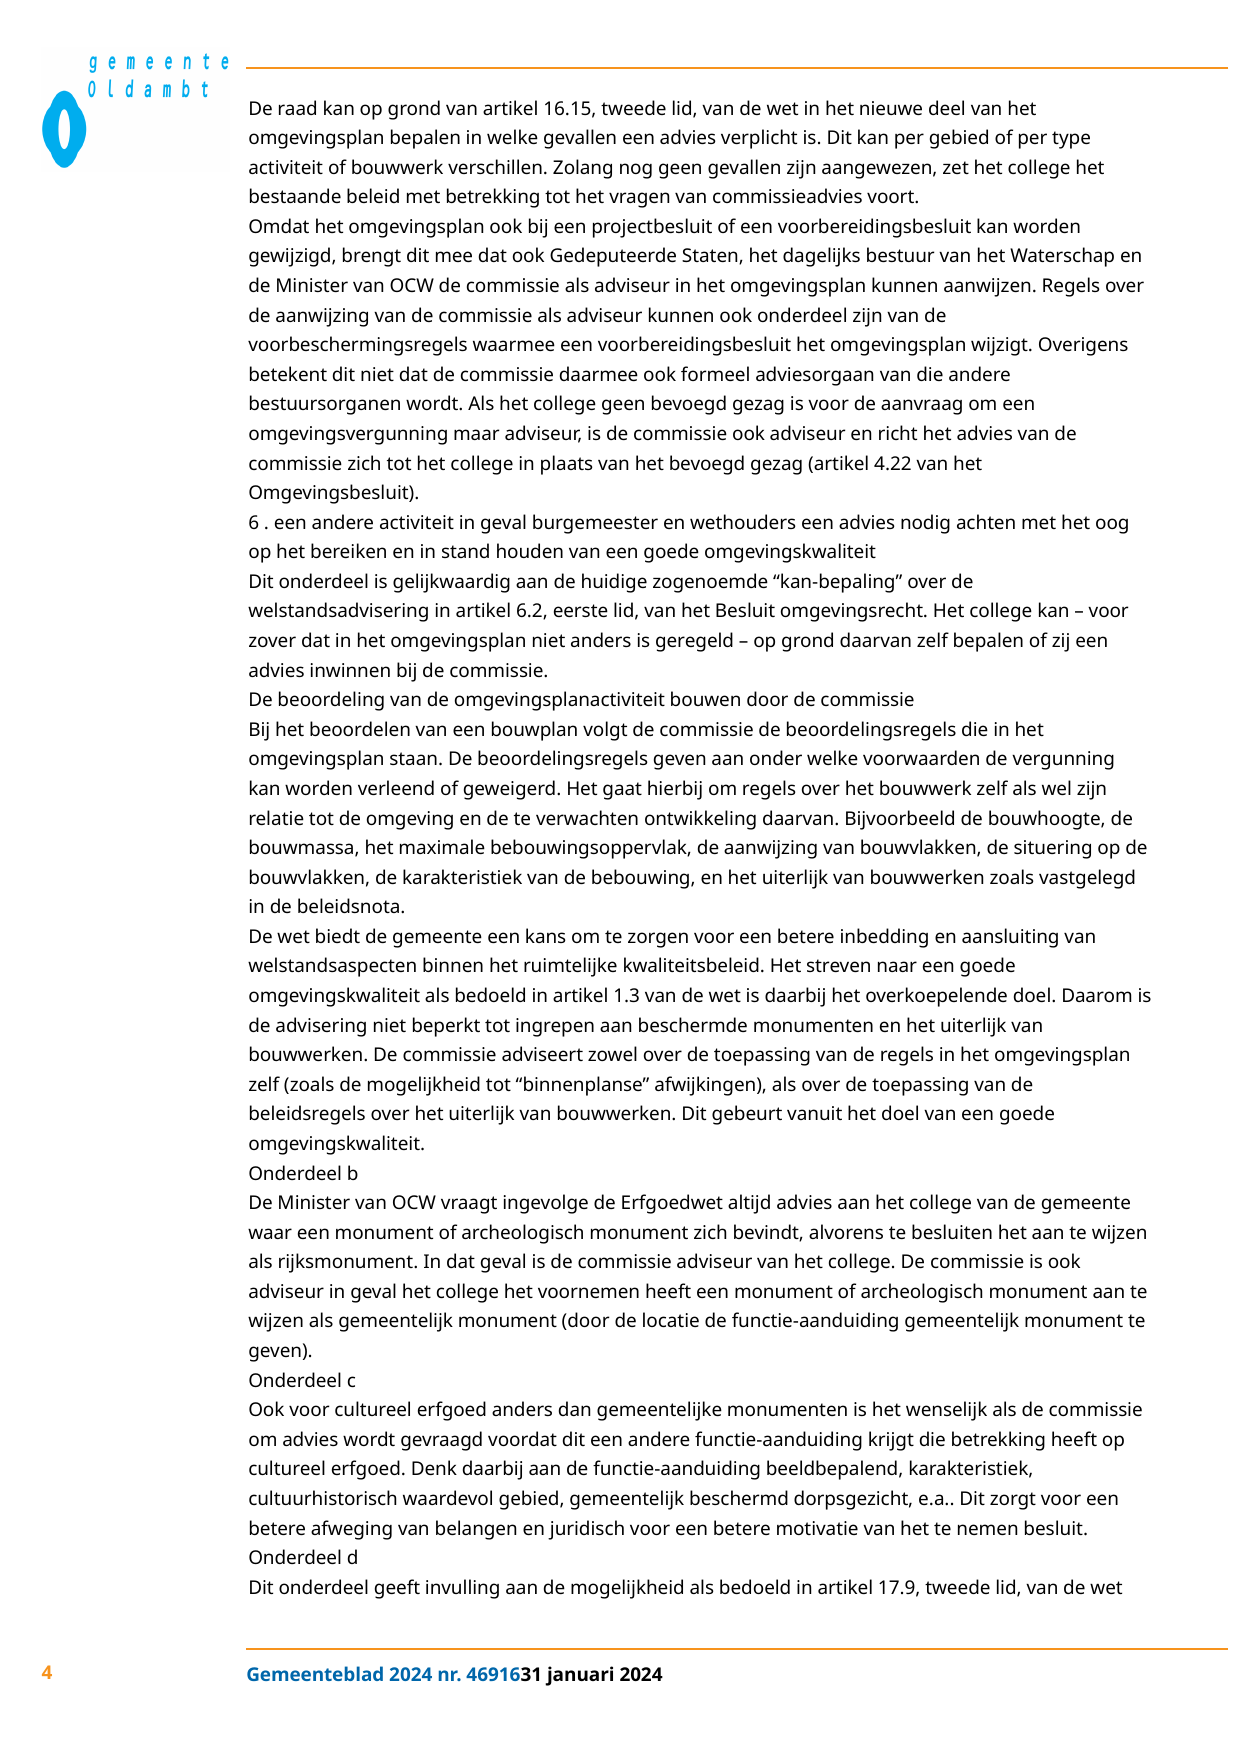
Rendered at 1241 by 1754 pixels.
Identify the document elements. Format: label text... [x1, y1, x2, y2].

text De beoordeling van de omgevingsplanactiviteit bouwen door de commissie [248, 686, 1152, 712]
text Bij het beoordelen van een bouwplan volgt de commissie de beoordelingsregels die in het omgevingsplan staan. De beoordelingsregels geven aan onder welke voorwaarden de vergunning kan worden verleend of geweigerd. Het gaat hierbij om regels over het bouwwerk zelf als wel zijn relatie tot de omgeving en de te verwachten ontwikkeling daarvan. Bijvoorbeeld de bouwhoogte, de bouwmassa, het maximale bebouwingsoppervlak, de aanwijzing van bouwvlakken, de situering op de bouwvlakken, de karakteristiek van de bebouwing, en het uiterlijk van bouwwerken zoals vastgelegd in de beleidsnota. [248, 716, 1152, 919]
text De Minister van OCW vraagt ingevolge de Erfgoedwet altijd advies aan het college van de gemeente waar een monument of archeologisch monument zich bevindt, alvorens te besluiten het aan te wijzen als rijksmonument. In dat geval is de commissie adviseur van het college. De commissie is ook adviseur in geval het college het voornemen heeft een monument of archeologisch monument aan te wijzen als gemeentelijk monument (door de locatie de functie-aanduiding gemeentelijk monument te geven). [248, 1189, 1152, 1363]
text Dit onderdeel is gelijkwaardig aan de huidige zogenoemde “kan-bepaling” over de welstandsadvisering in artikel 6.2, eerste lid, van het Besluit omgevingsrecht. Het college kan – voor zover dat in het omgevingsplan niet anders is geregeld – op grond daarvan zelf bepalen of zij een advies inwinnen bij de commissie. [248, 568, 1152, 683]
text De raad kan op grond van artikel 16.15, tweede lid, van de wet in het nieuwe deel van het omgevingsplan bepalen in welke gevallen een advies verplicht is. Dit kan per gebied of per type activiteit of bouwwerk verschillen. Zolang nog geen gevallen zijn aangewezen, zet het college het bestaande beleid met betrekking tot het vragen van commissieadvies voort. [248, 95, 1152, 209]
text Onderdeel d [248, 1544, 1152, 1570]
text Onderdeel b [248, 1160, 1152, 1186]
text 6 . een andere activiteit in geval burgemeester en wethouders een advies nodig achten met het oog op het bereiken en in stand houden van een goede omgevingskwaliteit [248, 509, 1152, 564]
text Dit onderdeel geeft invulling aan de mogelijkheid als bedoeld in artikel 17.9, tweede lid, van de wet [248, 1574, 1152, 1600]
picture [41, 47, 231, 172]
text Omdat het omgevingsplan ook bij een projectbesluit of een voorbereidingsbesluit kan worden gewijzigd, brengt dit mee dat ook Gedeputeerde Staten, het dagelijks bestuur van het Waterschap en de Minister van OCW de commissie als adviseur in het omgevingsplan kunnen aanwijzen. Regels over de aanwijzing van de commissie als adviseur kunnen ook onderdeel zijn van de voorbeschermingsregels waarmee een voorbereidingsbesluit het omgevingsplan wijzigt. Overigens betekent dit niet dat de commissie daarmee ook formeel adviesorgaan van die andere bestuursorganen wordt. Als het college geen bevoegd gezag is voor de aanvraag om een omgevingsvergunning maar adviseur, is de commissie ook adviseur en richt het advies van de commissie zich tot het college in plaats van het bevoegd gezag (artikel 4.22 van het Omgevingsbesluit). [248, 213, 1152, 505]
text Ook voor cultureel erfgoed anders dan gemeentelijke monumenten is het wenselijk als de commissie om advies wordt gevraagd voordat dit een andere functie-aanduiding krijgt die betrekking heeft op cultureel erfgoed. Denk daarbij aan de functie-aanduiding beeldbepalend, karakteristiek, cultuurhistorisch waardevol gebied, gemeentelijk beschermd dorpsgezicht, e.a.. Dit zorgt voor een betere afweging van belangen en juridisch voor een betere motivatie van het te nemen besluit. [248, 1396, 1152, 1541]
text De wet biedt de gemeente een kans om te zorgen voor een betere inbedding en aansluiting van welstandsaspecten binnen het ruimtelijke kwaliteitsbeleid. Het streven naar een goede omgevingskwaliteit als bedoeld in artikel 1.3 van de wet is daarbij het overkoepelende doel. Daarom is de advisering niet beperkt tot ingrepen aan beschermde monumenten en het uiterlijk van bouwwerken. De commissie adviseert zowel over de toepassing van de regels in het omgevingsplan zelf (zoals de mogelijkheid tot “binnenplanse” afwijkingen), als over de toepassing van de beleidsregels over het uiterlijk van bouwwerken. Dit gebeurt vanuit het doel van een goede omgevingskwaliteit. [248, 923, 1152, 1156]
text Onderdeel c [248, 1367, 1152, 1393]
